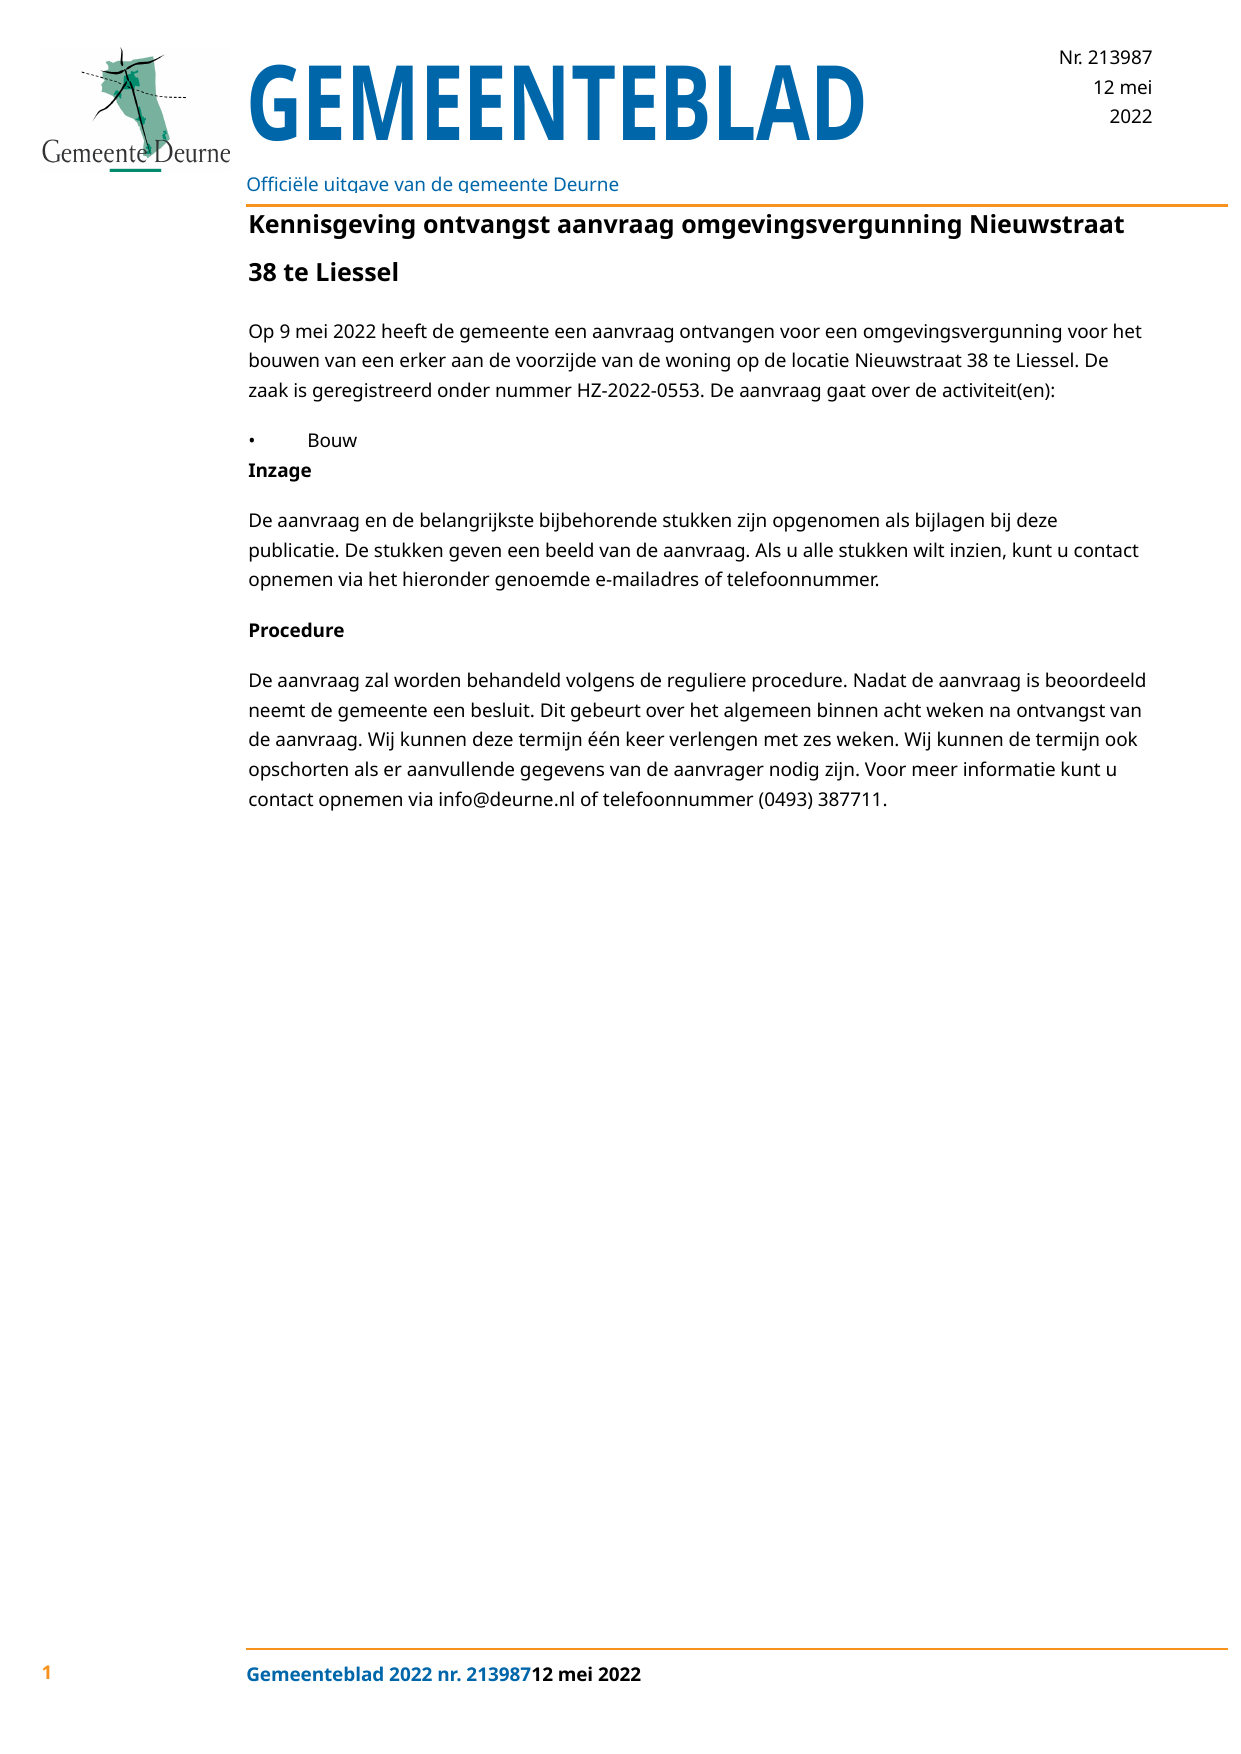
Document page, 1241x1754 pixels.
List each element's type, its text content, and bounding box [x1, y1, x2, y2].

list Bouw [248, 427, 1152, 453]
text De aanvraag en de belangrijkste bijbehorende stukken zijn opgenomen als bijlagen bij deze publicatie. De stukken geven een beeld van de aanvraag. Als u alle stukken wilt inzien, kunt u contact opnemen via het hieronder genoemde e-mailadres of telefoonnummer. [248, 507, 1152, 592]
text Inzage [248, 457, 1152, 483]
text Kennisgeving ontvangst aanvraag omgevingsvergunning Nieuwstraat 38 te Liessel [248, 207, 1152, 288]
text De aanvraag zal worden behandeld volgens de reguliere procedure. Nadat de aanvraag is beoordeeld neemt de gemeente een besluit. Dit gebeurt over het algemeen binnen acht weken na ontvangst van de aanvraag. Wij kunnen deze termijn één keer verlengen met zes weken. Wij kunnen de termijn ook opschorten als er aanvullende gegevens van de aanvrager nodig zijn. Voor meer informatie kunt u contact opnemen via info@deurne.nl of telefoonnummer (0493) 387711. [248, 667, 1152, 812]
picture [41, 47, 231, 172]
text Op 9 mei 2022 heeft de gemeente een aanvraag ontvangen voor een omgevingsvergunning voor het bouwen van een erker aan de voorzijde van de woning op de locatie Nieuwstraat 38 te Liessel. De zaak is geregistreerd onder nummer HZ-2022-0553. De aanvraag gaat over de activiteit(en): [248, 318, 1152, 403]
text Procedure [248, 617, 1152, 643]
